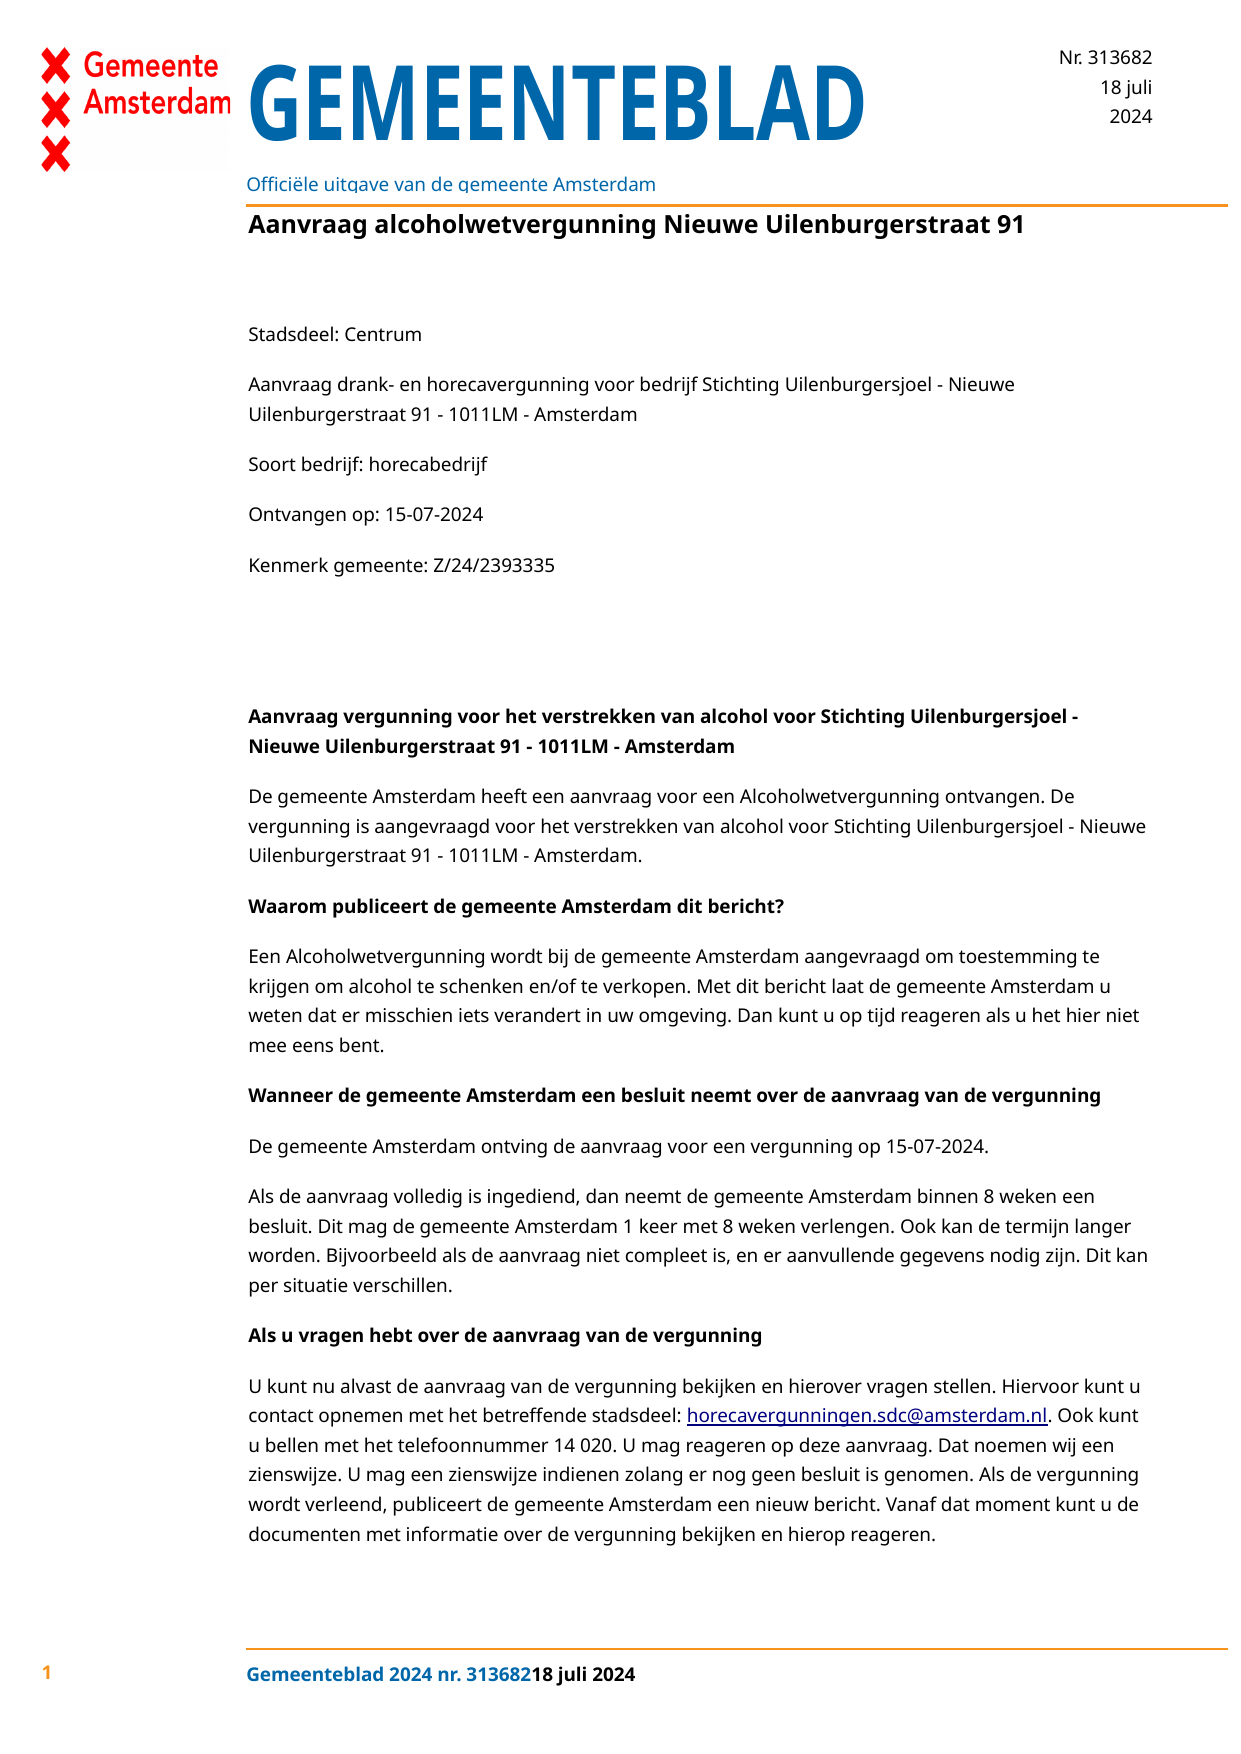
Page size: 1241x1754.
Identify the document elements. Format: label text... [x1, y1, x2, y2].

text Een Alcoholwetvergunning wordt bij de gemeente Amsterdam aangevraagd om toestemming te krijgen om alcohol te schenken en/of te verkopen. Met dit bericht laat de gemeente Amsterdam u weten dat er misschien iets verandert in uw omgeving. Dan kunt u op tijd reageren als u het hier niet mee eens bent. [248, 943, 1152, 1058]
text Waarom publiceert de gemeente Amsterdam dit bericht? [248, 893, 1152, 918]
text Kenmerk gemeente: Z/24/2393335 [248, 552, 1152, 578]
text Als u vragen hebt over de aanvraag van de vergunning [248, 1322, 1152, 1348]
text Soort bedrijf: horecabedrijf [248, 451, 1152, 477]
text Aanvraag drank- en horecavergunning voor bedrijf Stichting Uilenburgersjoel - Nieuwe Uilenburgerstraat 91 - 1011LM - Amsterdam [248, 371, 1152, 426]
text De gemeente Amsterdam ontving de aanvraag voor een vergunning op 15-07-2024. [248, 1133, 1152, 1158]
text De gemeente Amsterdam heeft een aanvraag voor een Alcoholwetvergunning ontvangen. De vergunning is aangevraagd voor het verstrekken van alcohol voor Stichting Uilenburgersjoel - Nieuwe Uilenburgerstraat 91 - 1011LM - Amsterdam. [248, 783, 1152, 868]
text Aanvraag vergunning voor het verstrekken van alcohol voor Stichting Uilenburgersjoel - Nieuwe Uilenburgerstraat 91 - 1011LM - Amsterdam [248, 703, 1152, 758]
text Stadsdeel: Centrum [248, 321, 1152, 346]
text Als de aanvraag volledig is ingediend, dan neemt de gemeente Amsterdam binnen 8 weken een besluit. Dit mag de gemeente Amsterdam 1 keer met 8 weken verlengen. Ook kan de termijn langer worden. Bijvoorbeeld als de aanvraag niet compleet is, en er aanvullende gegevens nodig zijn. Dit kan per situatie verschillen. [248, 1183, 1152, 1298]
text U kunt nu alvast de aanvraag van de vergunning bekijken en hierover vragen stellen. Hiervoor kunt u contact opnemen met het betreffende stadsdeel: horecavergunningen.sdc@amsterdam.nl. Ook kunt u bellen met het telefoonnummer 14 020. U mag reageren op deze aanvraag. Dat noemen wij een zienswijze. U mag een zienswijze indienen zolang er nog geen besluit is genomen. Als de vergunning wordt verleend, publiceert de gemeente Amsterdam een nieuw bericht. Vanaf dat moment kunt u de documenten met informatie over de vergunning bekijken en hierop reageren. [248, 1373, 1152, 1546]
text Wanneer de gemeente Amsterdam een besluit neemt over de aanvraag van de vergunning [248, 1082, 1152, 1108]
picture [41, 47, 231, 172]
text Ontvangen op: 15-07-2024 [248, 502, 1152, 527]
text Aanvraag alcoholwetvergunning Nieuwe Uilenburgerstraat 91 [248, 207, 1152, 241]
